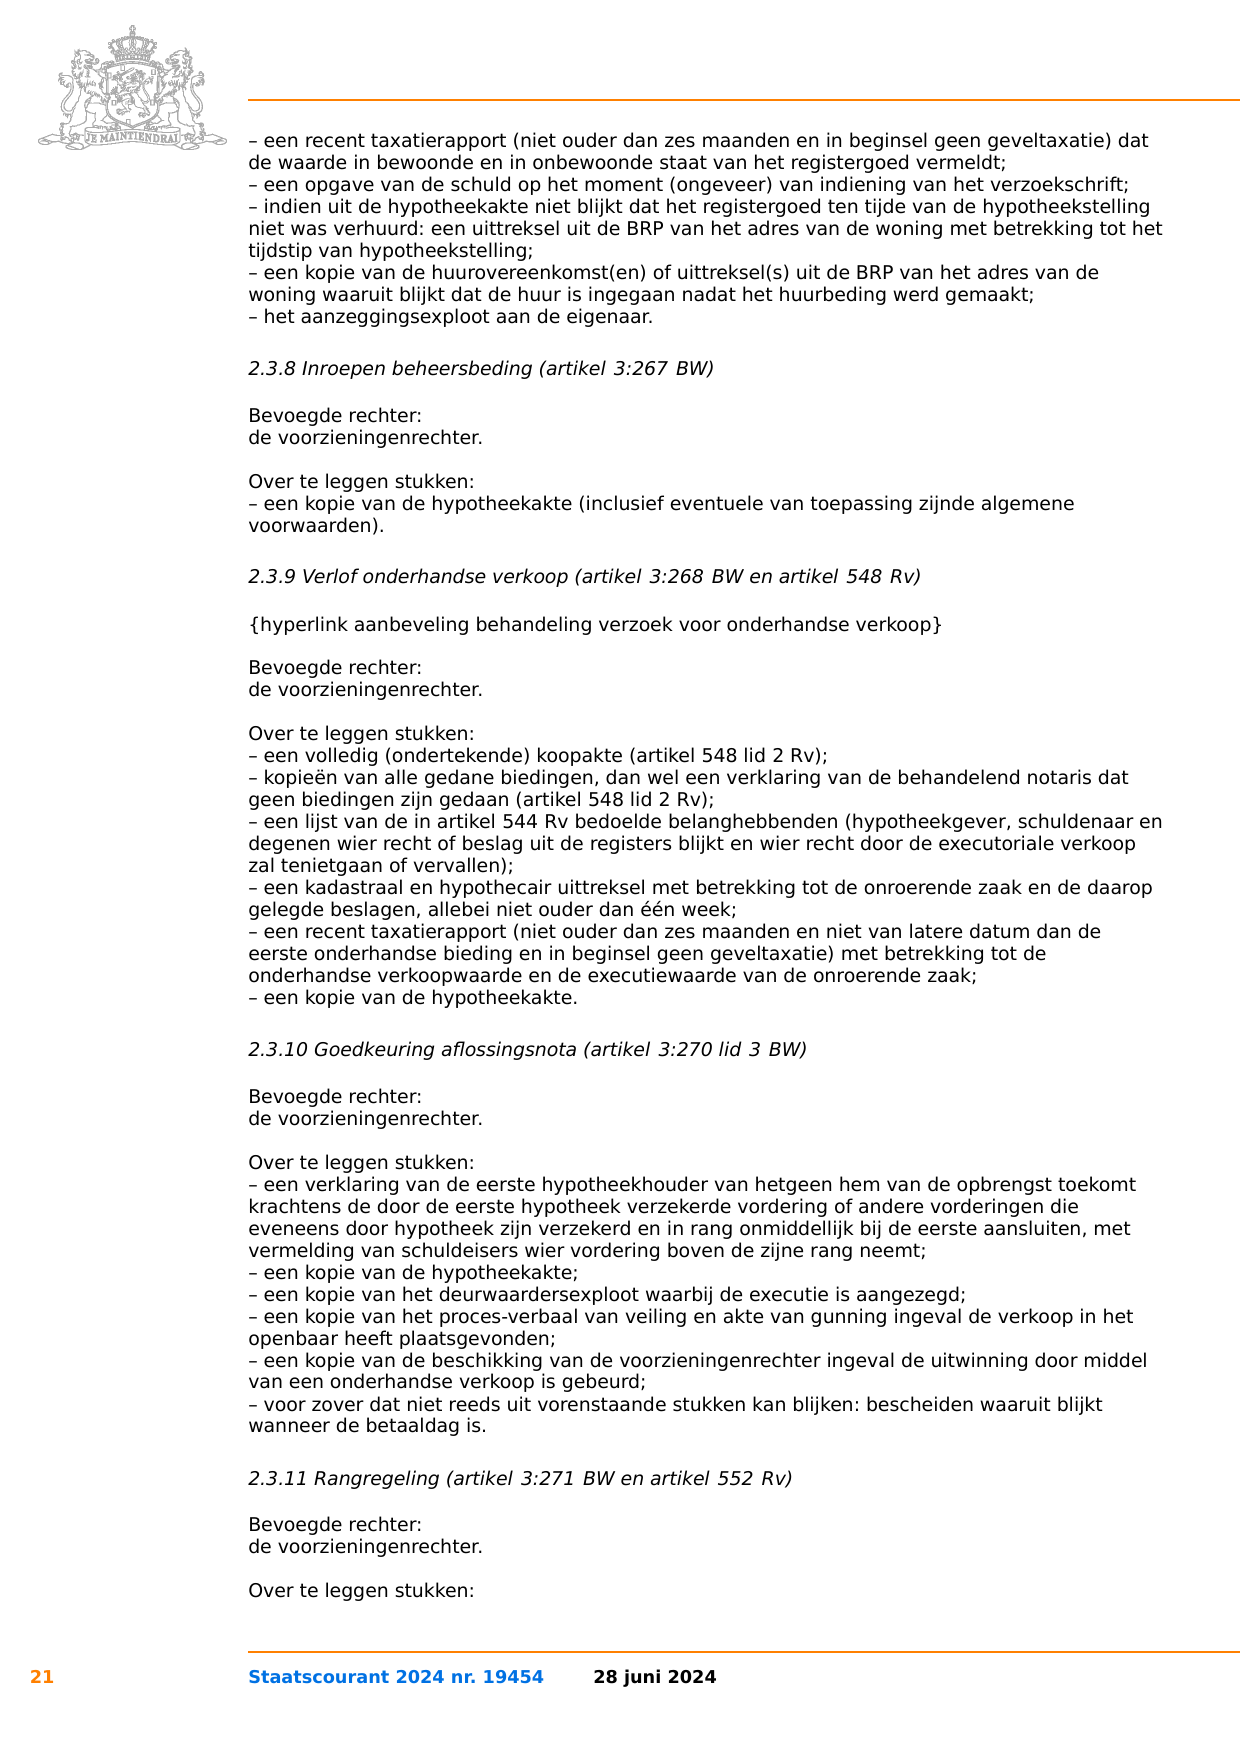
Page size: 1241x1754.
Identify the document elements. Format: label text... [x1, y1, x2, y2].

text Over te leggen stukken: [248, 1580, 1163, 1602]
text Over te leggen stukken: [248, 1152, 1163, 1174]
text – een kopie van de hypotheekakte; [248, 1262, 1163, 1283]
text – een kopie van de huurovereenkomst(en) of uittreksel(s) uit de BRP van het adres van de woning waaruit blijkt dat de huur is ingegaan nadat het huurbeding werd gemaakt; [248, 262, 1163, 306]
text Over te leggen stukken: [248, 471, 1163, 492]
text de voorzieningenrechter. [248, 1536, 1163, 1558]
text Over te leggen stukken: [248, 723, 1163, 745]
text – een kopie van het proces-verbaal van veiling en akte van gunning ingeval de verkoop in het openbaar heeft plaatsgevonden; [248, 1306, 1163, 1349]
text – een volledig (ondertekende) koopakte (artikel 548 lid 2 Rv); [248, 745, 1163, 767]
text – voor zover dat niet reeds uit vorenstaande stukken kan blijken: bescheiden waaruit blijkt wanneer de betaaldag is. [248, 1393, 1163, 1437]
subtitle 2.3.9 Verlof onderhandse verkoop (artikel 3:268 BW en artikel 548 Rv) [248, 566, 1163, 588]
picture [38, 25, 227, 150]
text – een recent taxatierapport (niet ouder dan zes maanden en niet van latere datum dan de eerste onderhandse bieding en in beginsel geen geveltaxatie) met betrekking tot de onderhandse verkoopwaarde en de executiewaarde van de onroerende zaak; [248, 921, 1163, 987]
text – een opgave van de schuld op het moment (ongeveer) van indiening van het verzoekschrift; [248, 174, 1163, 196]
subtitle 2.3.10 Goedkeuring aflossingsnota (artikel 3:270 lid 3 BW) [248, 1039, 1163, 1061]
text Bevoegde rechter: [248, 1514, 1163, 1536]
text – een verklaring van de eerste hypotheekhouder van hetgeen hem van de opbrengst toekomt krachtens de door de eerste hypotheek verzekerde vordering of andere vorderingen die eveneens door hypotheek zijn verzekerd en in rang onmiddellijk bij de eerste aansluiten, met vermelding van schuldeisers wier vordering boven de zijne rang neemt; [248, 1174, 1163, 1262]
text – indien uit de hypotheekakte niet blijkt dat het registergoed ten tijde van de hypotheekstelling niet was verhuurd: een uittreksel uit de BRP van het adres van de woning met betrekking tot het tijdstip van hypotheekstelling; [248, 196, 1163, 262]
text – een lijst van de in artikel 544 Rv bedoelde belanghebbenden (hypotheekgever, schuldenaar en degenen wier recht of beslag uit de registers blijkt en wier recht door de executoriale verkoop zal tenietgaan of vervallen); [248, 811, 1163, 877]
text – een kopie van de beschikking van de voorzieningenrechter ingeval de uitwinning door middel van een onderhandse verkoop is gebeurd; [248, 1349, 1163, 1393]
text de voorzieningenrechter. [248, 427, 1163, 449]
text – kopieën van alle gedane biedingen, dan wel een verklaring van de behandelend notaris dat geen biedingen zijn gedaan (artikel 548 lid 2 Rv); [248, 767, 1163, 811]
text – een kopie van het deurwaardersexploot waarbij de executie is aangezegd; [248, 1283, 1163, 1306]
text Bevoegde rechter: [248, 1086, 1163, 1108]
text – een kadastraal en hypothecair uittreksel met betrekking tot de onroerende zaak en de daarop gelegde beslagen, allebei niet ouder dan één week; [248, 877, 1163, 921]
text de voorzieningenrechter. [248, 679, 1163, 701]
text – een recent taxatierapport (niet ouder dan zes maanden en in beginsel geen geveltaxatie) dat de waarde in bewoonde en in onbewoonde staat van het registergoed vermeldt; [248, 130, 1163, 174]
text {hyperlink aanbeveling behandeling verzoek voor onderhandse verkoop} [248, 613, 1163, 635]
text Bevoegde rechter: [248, 657, 1163, 679]
subtitle 2.3.8 Inroepen beheersbeding (artikel 3:267 BW) [248, 358, 1163, 380]
subtitle 2.3.11 Rangregeling (artikel 3:271 BW en artikel 552 Rv) [248, 1467, 1163, 1489]
text de voorzieningenrechter. [248, 1108, 1163, 1130]
text – een kopie van de hypotheekakte (inclusief eventuele van toepassing zijnde algemene voorwaarden). [248, 492, 1163, 536]
text – het aanzeggingsexploot aan de eigenaar. [248, 306, 1163, 328]
text – een kopie van de hypotheekakte. [248, 987, 1163, 1009]
text Bevoegde rechter: [248, 405, 1163, 427]
